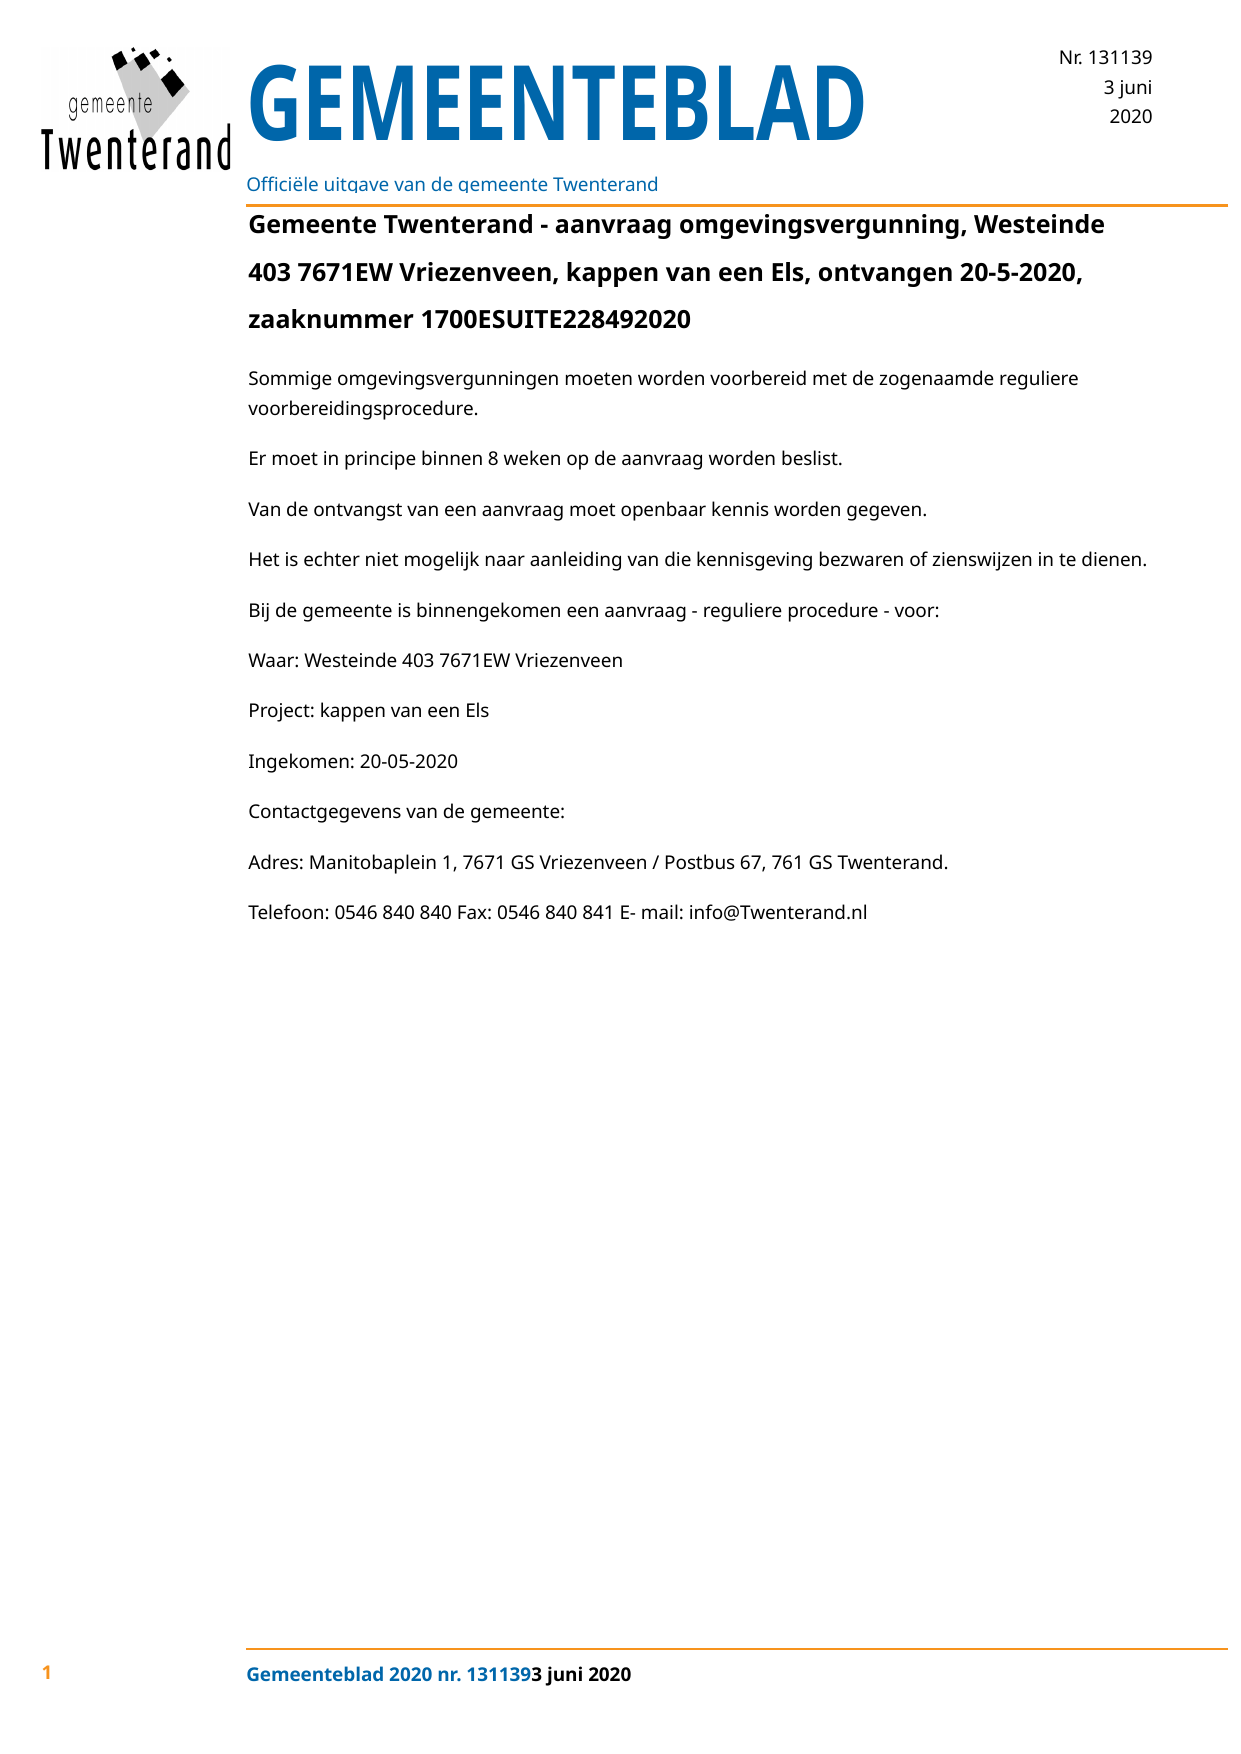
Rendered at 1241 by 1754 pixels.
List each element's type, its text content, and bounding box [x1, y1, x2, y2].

text Sommige omgevingsvergunningen moeten worden voorbereid met de zogenaamde reguliere voorbereidingsprocedure. [248, 366, 1152, 421]
text Er moet in principe binnen 8 weken op de aanvraag worden beslist. [248, 446, 1152, 471]
text Gemeente Twenterand - aanvraag omgevingsvergunning, Westeinde 403 7671EW Vriezenveen, kappen van een Els, ontvangen 20-5-2020, zaaknummer 1700ESUITE228492020 [248, 207, 1152, 336]
text Waar: Westeinde 403 7671EW Vriezenveen [248, 647, 1152, 673]
text Bij de gemeente is binnengekomen een aanvraag - reguliere procedure - voor: [248, 597, 1152, 622]
text Het is echter niet mogelijk naar aanleiding van die kennisgeving bezwaren of zienswijzen in te dienen. [248, 546, 1152, 572]
picture [41, 47, 231, 172]
text Project: kappen van een Els [248, 698, 1152, 723]
text Adres: Manitobaplein 1, 7671 GS Vriezenveen / Postbus 67, 761 GS Twenterand. [248, 849, 1152, 874]
text Telefoon: 0546 840 840 Fax: 0546 840 841 E- mail: info@Twenterand.nl [248, 899, 1152, 925]
text Contactgegevens van de gemeente: [248, 798, 1152, 824]
text Ingekomen: 20-05-2020 [248, 748, 1152, 774]
text Van de ontvangst van een aanvraag moet openbaar kennis worden gegeven. [248, 496, 1152, 522]
